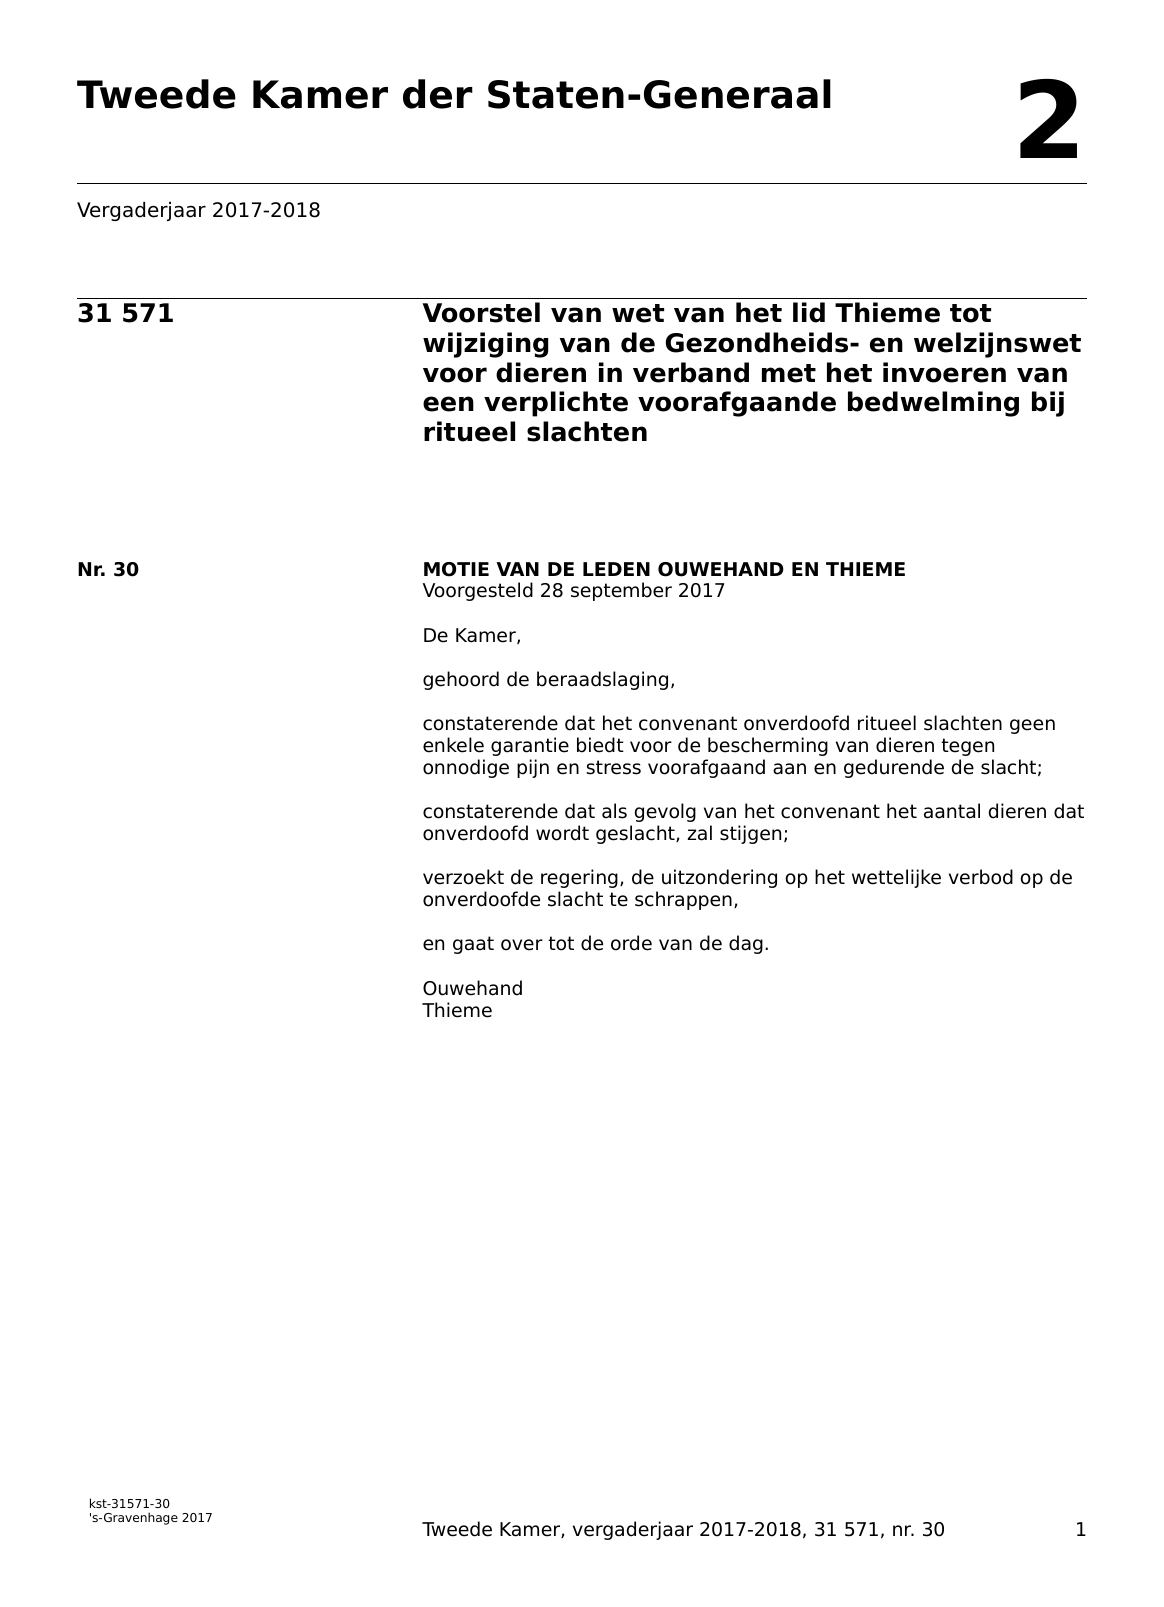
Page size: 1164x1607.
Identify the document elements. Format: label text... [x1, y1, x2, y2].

text en gaat over tot de orde van de dag. [422, 933, 1087, 955]
text Voorgesteld 28 september 2017 [422, 580, 1087, 602]
subtitle Nr. 30 MOTIE VAN DE LEDEN OUWEHAND EN THIEME [77, 558, 1087, 580]
text Ouwehand [422, 977, 1087, 999]
table_cell Vergaderjaar 2017-2018 [77, 184, 1087, 298]
text 's-Gravenhage 2017 [88, 1511, 323, 1525]
text constaterende dat het convenant onverdoofd ritueel slachten geen enkele garantie biedt voor de bescherming van dieren tegen onnodige pijn en stress voorafgaand aan en gedurende de slacht; [422, 713, 1087, 779]
text Thieme [422, 999, 1087, 1021]
table_header 2 [886, 59, 1087, 183]
subtitle 31 571 Voorstel van wet van het lid Thieme tot wijziging van de Gezondheids- en welzijnswet voor dieren in verband met het invoeren van een verplichte voorafgaande bedwelming bij ritueel slachten [77, 299, 1087, 447]
text De Kamer, [422, 624, 1087, 647]
text verzoekt de regering, de uitzondering op het wettelijke verbod op de onverdoofde slacht te schrappen, [422, 867, 1087, 911]
text gehoord de beraadslaging, [422, 669, 1087, 691]
text kst-31571-30 [88, 1497, 323, 1511]
text constaterende dat als gevolg van het convenant het aantal dieren dat onverdoofd wordt geslacht, zal stijgen; [422, 801, 1087, 845]
table_header Tweede Kamer der Staten-Generaal [77, 59, 886, 183]
